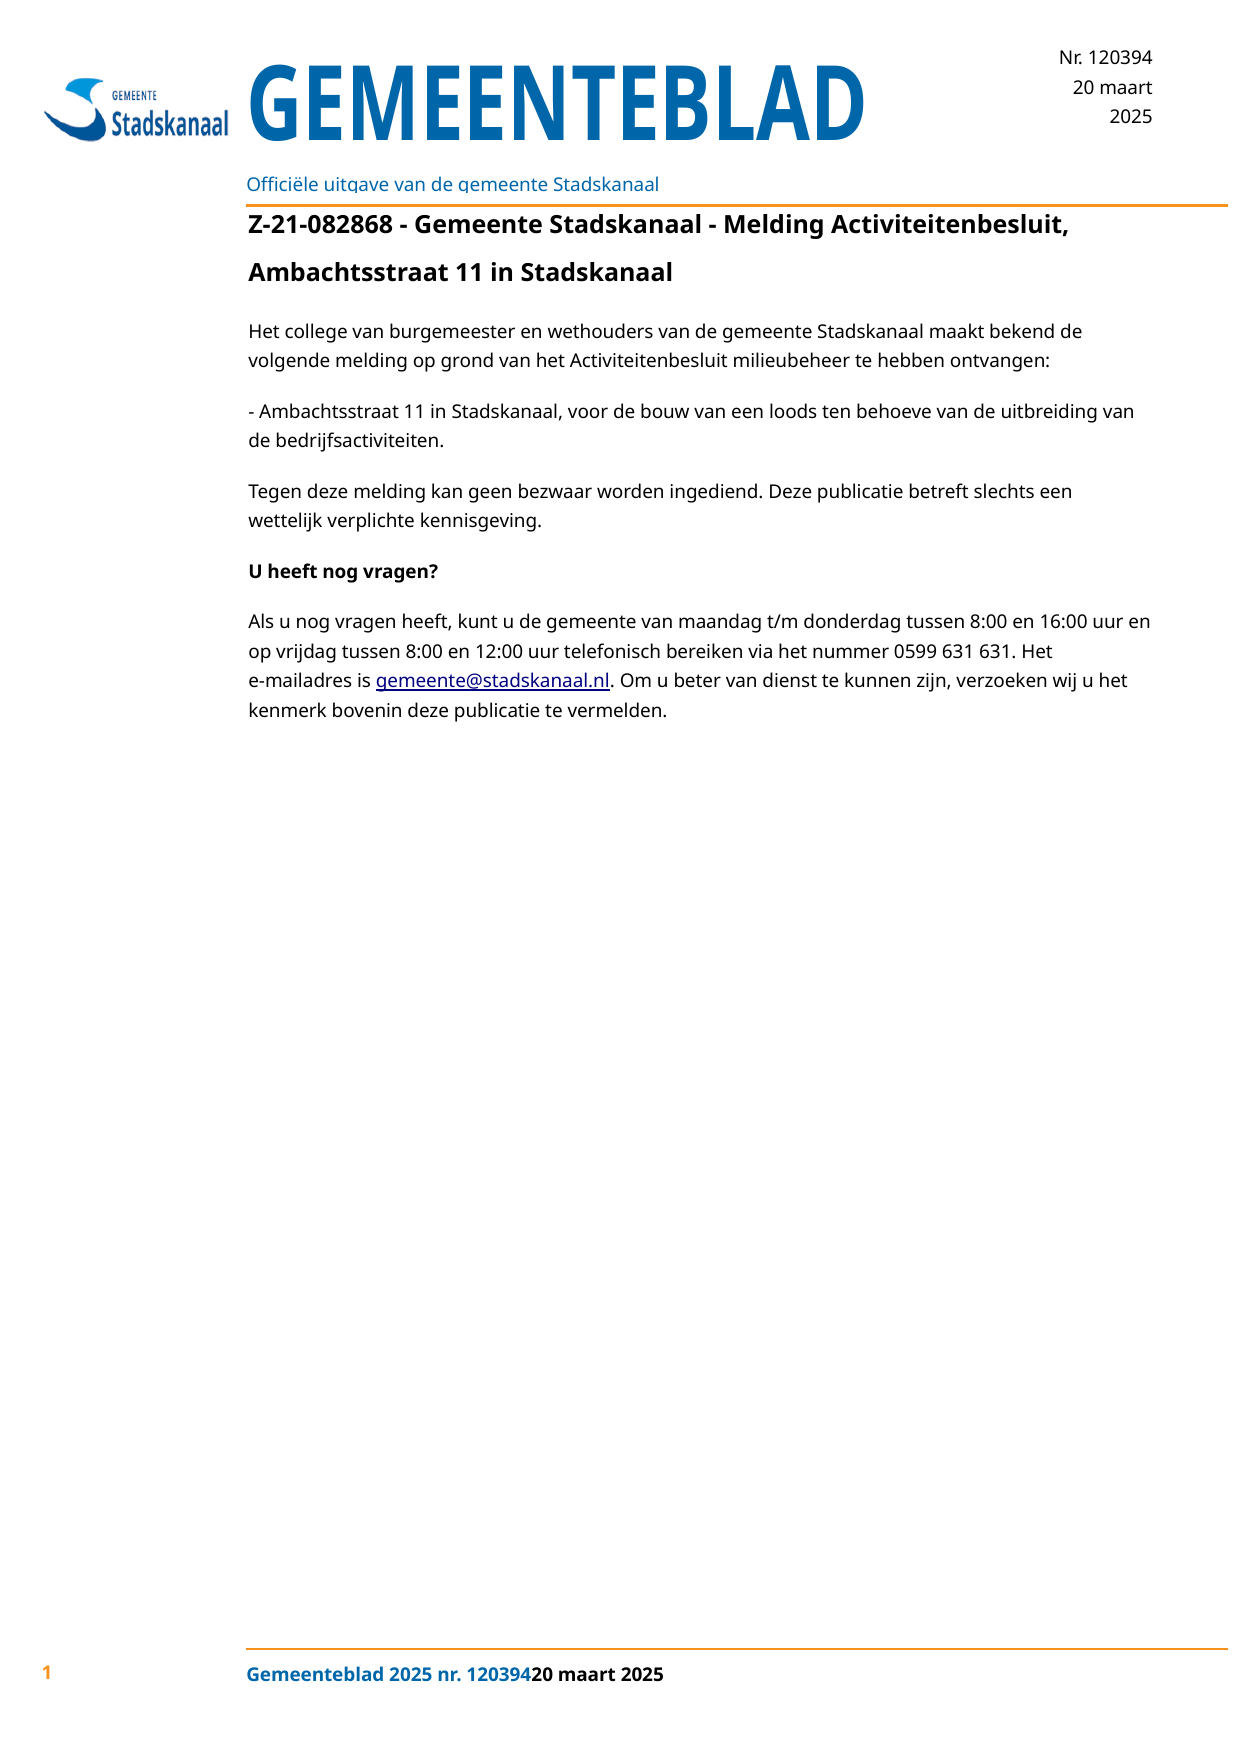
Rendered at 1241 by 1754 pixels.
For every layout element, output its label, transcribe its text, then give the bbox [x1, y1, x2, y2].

text - Ambachtsstraat 11 in Stadskanaal, voor de bouw van een loods ten behoeve van de uitbreiding van de bedrijfsactiviteiten. [248, 398, 1152, 453]
picture [41, 47, 231, 172]
text U heeft nog vragen? [248, 558, 1152, 584]
text Z-21-082868 - Gemeente Stadskanaal - Melding Activiteitenbesluit, Ambachtsstraat 11 in Stadskanaal [248, 207, 1152, 288]
text Als u nog vragen heeft, kunt u de gemeente van maandag t/m donderdag tussen 8:00 en 16:00 uur en op vrijdag tussen 8:00 en 12:00 uur telefonisch bereiken via het nummer 0599 631 631. Het e‑mailadres is gemeente@stadskanaal.nl. Om u beter van dienst te kunnen zijn, verzoeken wij u het kenmerk bovenin deze publicatie te vermelden. [248, 608, 1152, 723]
text Tegen deze melding kan geen bezwaar worden ingediend. Deze publicatie betreft slechts een wettelijk verplichte kennisgeving. [248, 478, 1152, 533]
text Het college van burgemeester en wethouders van de gemeente Stadskanaal maakt bekend de volgende melding op grond van het Activiteitenbesluit milieubeheer te hebben ontvangen: [248, 318, 1152, 373]
